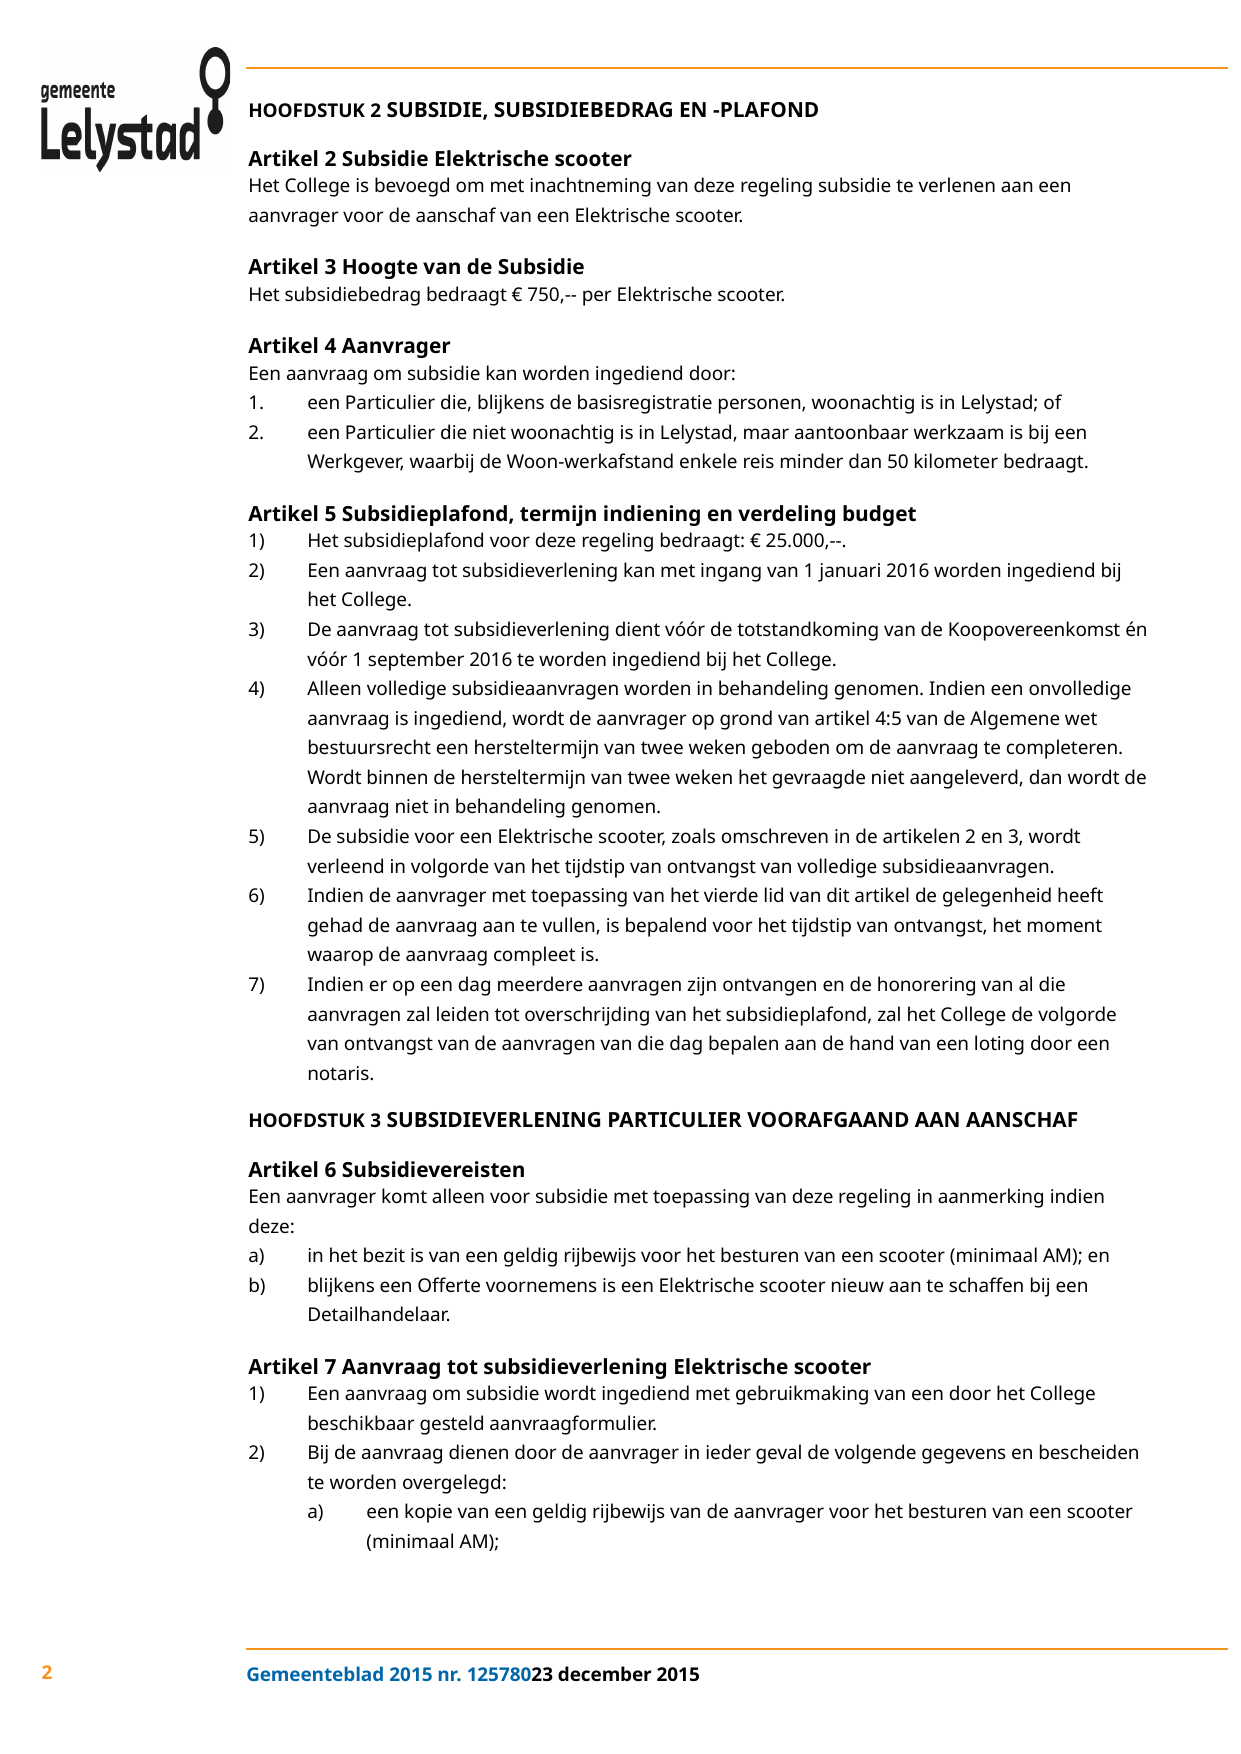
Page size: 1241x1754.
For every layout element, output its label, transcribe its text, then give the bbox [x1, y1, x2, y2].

text Een aanvrager komt alleen voor subsidie met toepassing van deze regeling in aanmerking indien deze: [248, 1183, 1152, 1238]
list blijkens een Offerte voornemens is een Elektrische scooter nieuw aan te schaffen bij een Detailhandelaar. [248, 1272, 1152, 1327]
list Bij de aanvraag dienen door de aanvrager in ieder geval de volgende gegevens en bescheiden te worden overgelegd: [248, 1439, 1152, 1495]
list Indien de aanvrager met toepassing van het vierde lid van dit artikel de gelegenheid heeft gehad de aanvraag aan te vullen, is bepalend voor het tijdstip van ontvangst, het moment waarop de aanvraag compleet is. [248, 882, 1152, 967]
text Artikel 5 Subsidieplafond, termijn indiening en verdeling budget [248, 499, 1152, 527]
text Artikel 3 Hoogte van de Subsidie [248, 252, 1152, 281]
list De subsidie voor een Elektrische scooter, zoals omschreven in de artikelen 2 en 3, wordt verleend in volgorde van het tijdstip van ontvangst van volledige subsidieaanvragen. [248, 823, 1152, 878]
text Het subsidiebedrag bedraagt € 750,-- per Elektrische scooter. [248, 281, 1152, 307]
list Indien er op een dag meerdere aanvragen zijn ontvangen en de honorering van al die aanvragen zal leiden tot overschrijding van het subsidieplafond, zal het College de volgorde van ontvangst van de aanvragen van die dag bepalen aan de hand van een loting door een notaris. [248, 971, 1152, 1086]
text Artikel 2 Subsidie Elektrische scooter [248, 144, 1152, 172]
list Een aanvraag tot subsidieverlening kan met ingang van 1 januari 2016 worden ingediend bij het College. [248, 557, 1152, 612]
text HOOFDSTUK 3 SUBSIDIEVERLENING PARTICULIER VOORAFGAAND AAN AANSCHAF [248, 1106, 1152, 1134]
list De aanvraag tot subsidieverlening dient vóór de totstandkoming van de Koopovereenkomst én vóór 1 september 2016 te worden ingediend bij het College. [248, 616, 1152, 671]
list in het bezit is van een geldig rijbewijs voor het besturen van een scooter (minimaal AM); en [248, 1242, 1152, 1268]
text Een aanvraag om subsidie kan worden ingediend door: [248, 360, 1152, 386]
list een Particulier die niet woonachtig is in Lelystad, maar aantoonbaar werkzaam is bij een Werkgever, waarbij de Woon-werkafstand enkele reis minder dan 50 kilometer bedraagt. [248, 419, 1152, 474]
text Het College is bevoegd om met inachtneming van deze regeling subsidie te verlenen aan een aanvrager voor de aanschaf van een Elektrische scooter. [248, 172, 1152, 228]
list Het subsidieplafond voor deze regeling bedraagt: € 25.000,--. [248, 527, 1152, 553]
text Artikel 4 Aanvrager [248, 331, 1152, 360]
list Een aanvraag om subsidie wordt ingediend met gebruikmaking van een door het College beschikbaar gesteld aanvraagformulier. [248, 1380, 1152, 1436]
text Artikel 6 Subsidievereisten [248, 1155, 1152, 1183]
picture [41, 47, 231, 172]
text HOOFDSTUK 2 SUBSIDIE, SUBSIDIEBEDRAG EN -PLAFOND [248, 95, 1152, 123]
list Alleen volledige subsidieaanvragen worden in behandeling genomen. Indien een onvolledige aanvraag is ingediend, wordt de aanvrager op grond van artikel 4:5 van de Algemene wet bestuursrecht een hersteltermijn van twee weken geboden om de aanvraag te completeren. Wordt binnen de hersteltermijn van twee weken het gevraagde niet aangeleverd, dan wordt de aanvraag niet in behandeling genomen. [248, 675, 1152, 819]
text Artikel 7 Aanvraag tot subsidieverlening Elektrische scooter [248, 1352, 1152, 1380]
list een kopie van een geldig rijbewijs van de aanvrager voor het besturen van een scooter (minimaal AM); [307, 1499, 1152, 1554]
list een Particulier die, blijkens de basisregistratie personen, woonachtig is in Lelystad; of [248, 389, 1152, 415]
